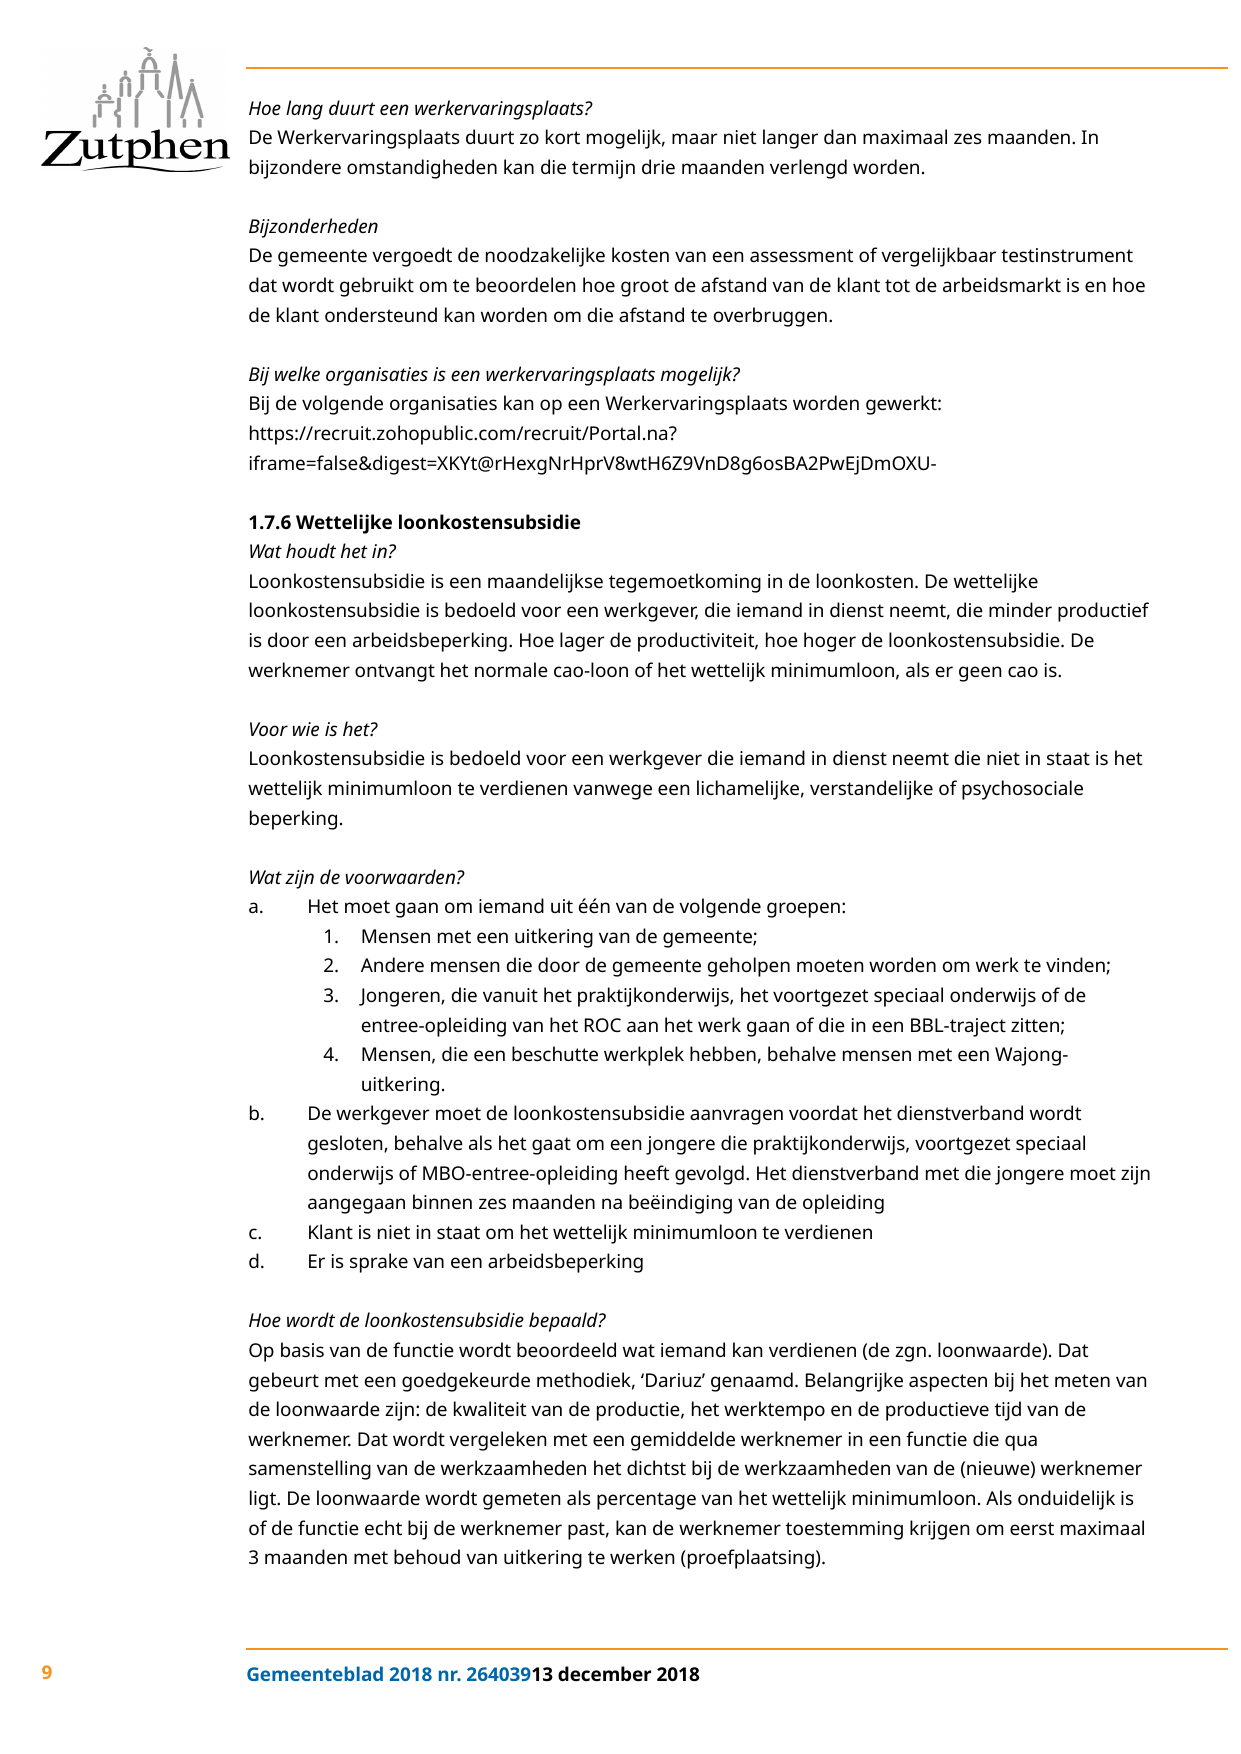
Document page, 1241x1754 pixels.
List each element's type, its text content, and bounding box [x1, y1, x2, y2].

text Voor wie is het? [248, 716, 1152, 742]
text Bij welke organisaties is een werkervaringsplaats mogelijk? [248, 361, 1152, 387]
text Op basis van de functie wordt beoordeeld wat iemand kan verdienen (de zgn. loonwaarde). Dat gebeurt met een goedgekeurde methodiek, ‘Dariuz’ genaamd. Belangrijke aspecten bij het meten van de loonwaarde zijn: de kwaliteit van de productie, het werktempo en de productieve tijd van de werknemer. Dat wordt vergeleken met een gemiddelde werknemer in een functie die qua samenstelling van de werkzaamheden het dichtst bij de werkzaamheden van de (nieuwe) werknemer ligt. De loonwaarde wordt gemeten als percentage van het wettelijk minimumloon. Als onduidelijk is of de functie echt bij de werknemer past, kan de werknemer toestemming krijgen om eerst maximaal 3 maanden met behoud van uitkering te werken (proefplaatsing). [248, 1337, 1152, 1570]
picture [41, 47, 231, 172]
text Wat zijn de voorwaarden? [248, 864, 1152, 890]
list Er is sprake van een arbeidsbeperking [248, 1248, 1152, 1274]
list Andere mensen die door de gemeente geholpen moeten worden om werk te vinden; [323, 953, 1152, 978]
list Mensen met een uitkering van de gemeente; [323, 923, 1152, 949]
text Loonkostensubsidie is een maandelijkse tegemoetkoming in de loonkosten. De wettelijke loonkostensubsidie is bedoeld voor een werkgever, die iemand in dienst neemt, die minder productief is door een arbeidsbeperking. Hoe lager de productiviteit, hoe hoger de loonkostensubsidie. De werknemer ontvangt het normale cao-loon of het wettelijk minimumloon, als er geen cao is. [248, 568, 1152, 683]
list Jongeren, die vanuit het praktijkonderwijs, het voortgezet speciaal onderwijs of de entree-opleiding van het ROC aan het werk gaan of die in een BBL-traject zitten; [323, 982, 1152, 1038]
list Klant is niet in staat om het wettelijk minimumloon te verdienen [248, 1219, 1152, 1245]
text De gemeente vergoedt de noodzakelijke kosten van een assessment of vergelijkbaar testinstrument dat wordt gebruikt om te beoordelen hoe groot de afstand van de klant tot de arbeidsmarkt is en hoe de klant ondersteund kan worden om die afstand te overbruggen. [248, 243, 1152, 328]
text Wat houdt het in? [248, 538, 1152, 564]
list De werkgever moet de loonkostensubsidie aanvragen voordat het dienstverband wordt gesloten, behalve als het gaat om een jongere die praktijkonderwijs, voortgezet speciaal onderwijs of MBO-entree-opleiding heeft gevolgd. Het dienstverband met die jongere moet zijn aangegaan binnen zes maanden na beëindiging van de opleiding [248, 1101, 1152, 1215]
text Hoe lang duurt een werkervaringsplaats? [248, 95, 1152, 121]
text Loonkostensubsidie is bedoeld voor een werkgever die iemand in dienst neemt die niet in staat is het wettelijk minimumloon te verdienen vanwege een lichamelijke, verstandelijke of psychosociale beperking. [248, 746, 1152, 831]
text 1.7.6 Wettelijke loonkostensubsidie [248, 509, 1152, 535]
text Bijzonderheden [248, 213, 1152, 239]
text Hoe wordt de loonkostensubsidie bepaald? [248, 1308, 1152, 1333]
list Het moet gaan om iemand uit één van de volgende groepen: [248, 893, 1152, 919]
text De Werkervaringsplaats duurt zo kort mogelijk, maar niet langer dan maximaal zes maanden. In bijzondere omstandigheden kan die termijn drie maanden verlengd worden. [248, 124, 1152, 180]
text Bij de volgende organisaties kan op een Werkervaringsplaats worden gewerkt: https://recruit.zohopublic.com/recruit/Portal.na?iframe=false&digest=XKYt@rHexgNrHprV8wtH6Z9VnD8g6osBA2PwEjDmOXU- [248, 391, 1152, 476]
list Mensen, die een beschutte werkplek hebben, behalve mensen met een Wajong-uitkering. [323, 1041, 1152, 1097]
